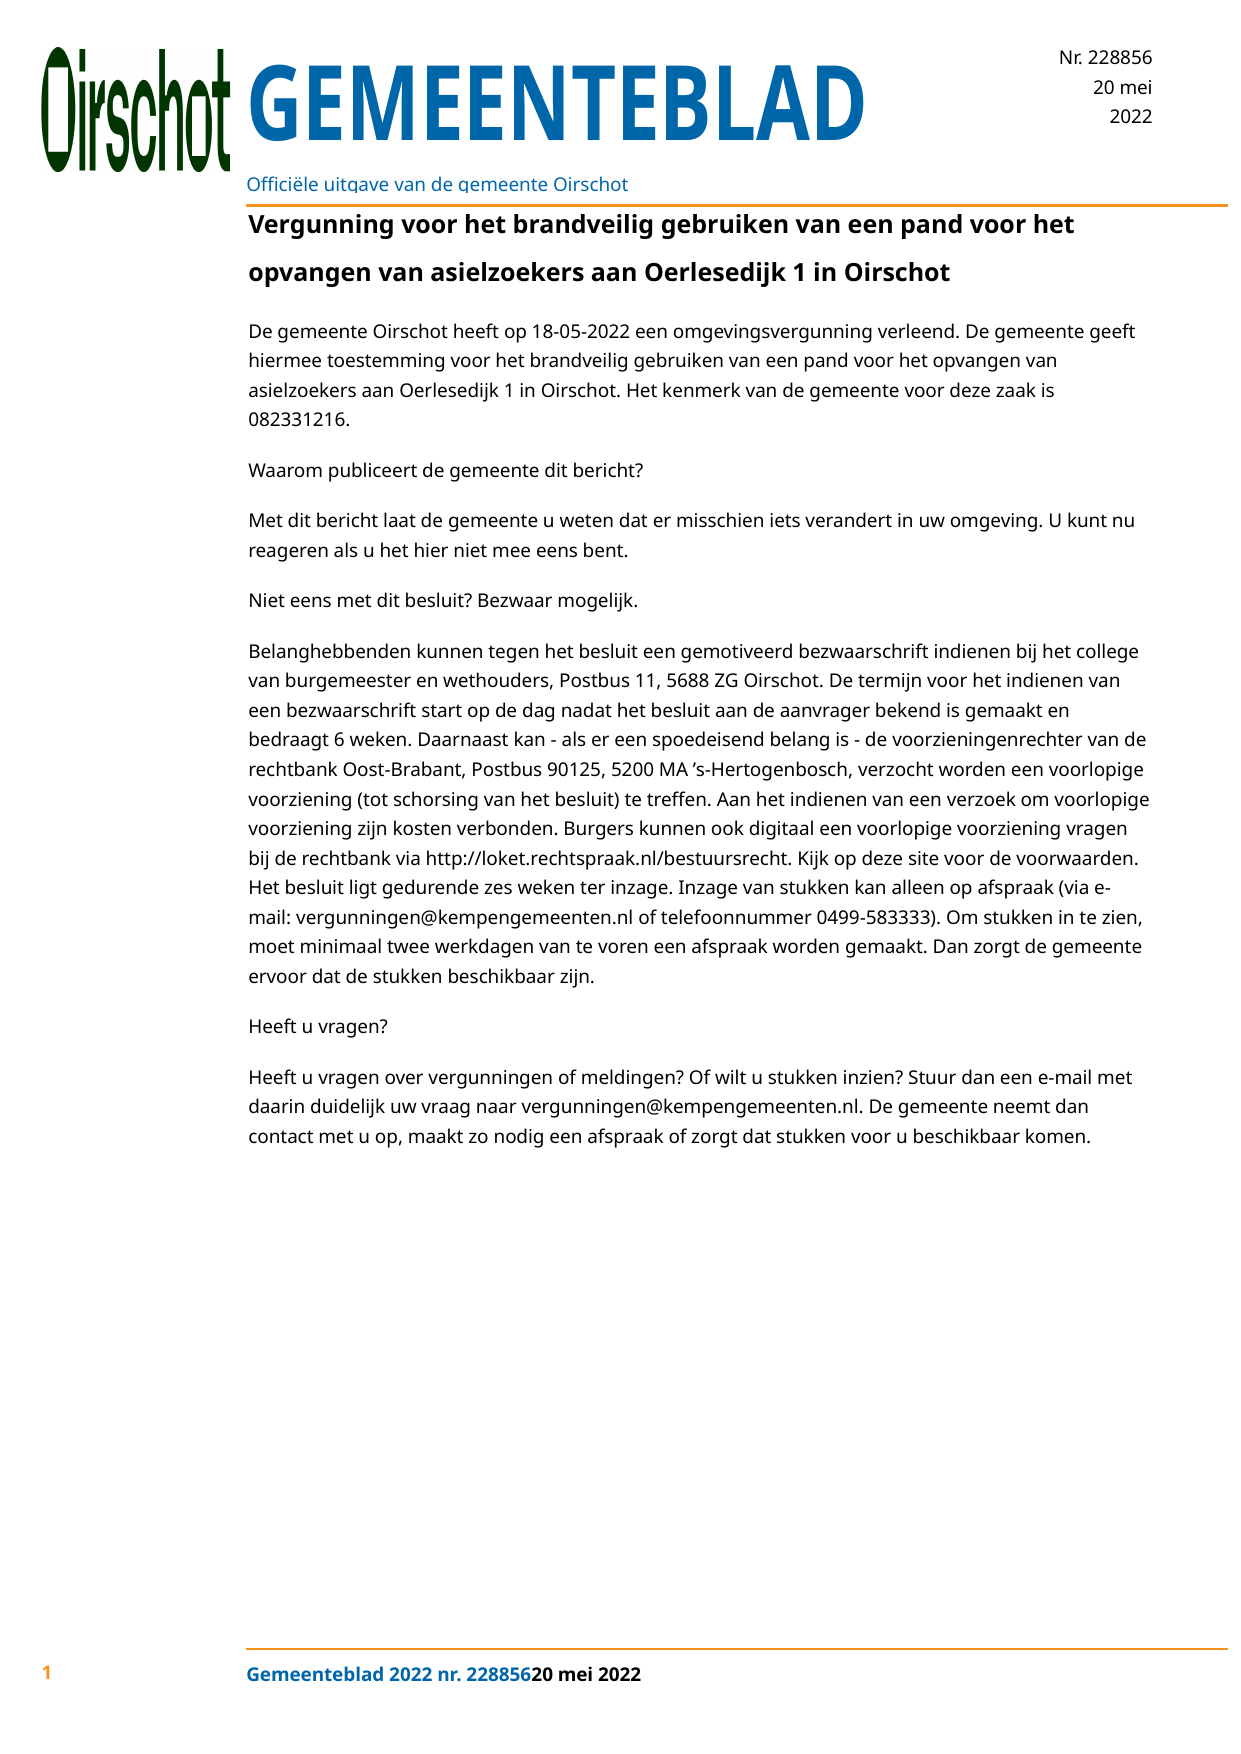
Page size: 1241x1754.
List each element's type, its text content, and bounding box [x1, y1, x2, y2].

text Belanghebbenden kunnen tegen het besluit een gemotiveerd bezwaarschrift indienen bij het college van burgemeester en wethouders, Postbus 11, 5688 ZG Oirschot. De termijn voor het indienen van een bezwaarschrift start op de dag nadat het besluit aan de aanvrager bekend is gemaakt en bedraagt 6 weken. Daarnaast kan - als er een spoedeisend belang is - de voorzieningenrechter van de rechtbank Oost-Brabant, Postbus 90125, 5200 MA ’s-Hertogenbosch, verzocht worden een voorlopige voorziening (tot schorsing van het besluit) te treffen. Aan het indienen van een verzoek om voorlopige voorziening zijn kosten verbonden. Burgers kunnen ook digitaal een voorlopige voorziening vragen bij de rechtbank via http://loket.rechtspraak.nl/bestuursrecht. Kijk op deze site voor de voorwaarden. Het besluit ligt gedurende zes weken ter inzage. Inzage van stukken kan alleen op afspraak (via e-mail: vergunningen@kempengemeenten.nl of telefoonnummer 0499-583333). Om stukken in te zien, moet minimaal twee werkdagen van te voren een afspraak worden gemaakt. Dan zorgt de gemeente ervoor dat de stukken beschikbaar zijn. [248, 638, 1152, 989]
text De gemeente Oirschot heeft op 18-05-2022 een omgevingsvergunning verleend. De gemeente geeft hiermee toestemming voor het brandveilig gebruiken van een pand voor het opvangen van asielzoekers aan Oerlesedijk 1 in Oirschot. Het kenmerk van de gemeente voor deze zaak is 082331216. [248, 318, 1152, 432]
text Met dit bericht laat de gemeente u weten dat er misschien iets verandert in uw omgeving. U kunt nu reageren als u het hier niet mee eens bent. [248, 507, 1152, 563]
picture [41, 47, 231, 172]
text Heeft u vragen over vergunningen of meldingen? Of wilt u stukken inzien? Stuur dan een e-mail met daarin duidelijk uw vraag naar vergunningen@kempengemeenten.nl. De gemeente neemt dan contact met u op, maakt zo nodig een afspraak of zorgt dat stukken voor u beschikbaar komen. [248, 1064, 1152, 1149]
text Niet eens met dit besluit? Bezwaar mogelijk. [248, 587, 1152, 613]
text Waarom publiceert de gemeente dit bericht? [248, 457, 1152, 483]
text Heeft u vragen? [248, 1014, 1152, 1039]
text Vergunning voor het brandveilig gebruiken van een pand voor het opvangen van asielzoekers aan Oerlesedijk 1 in Oirschot [248, 207, 1152, 288]
